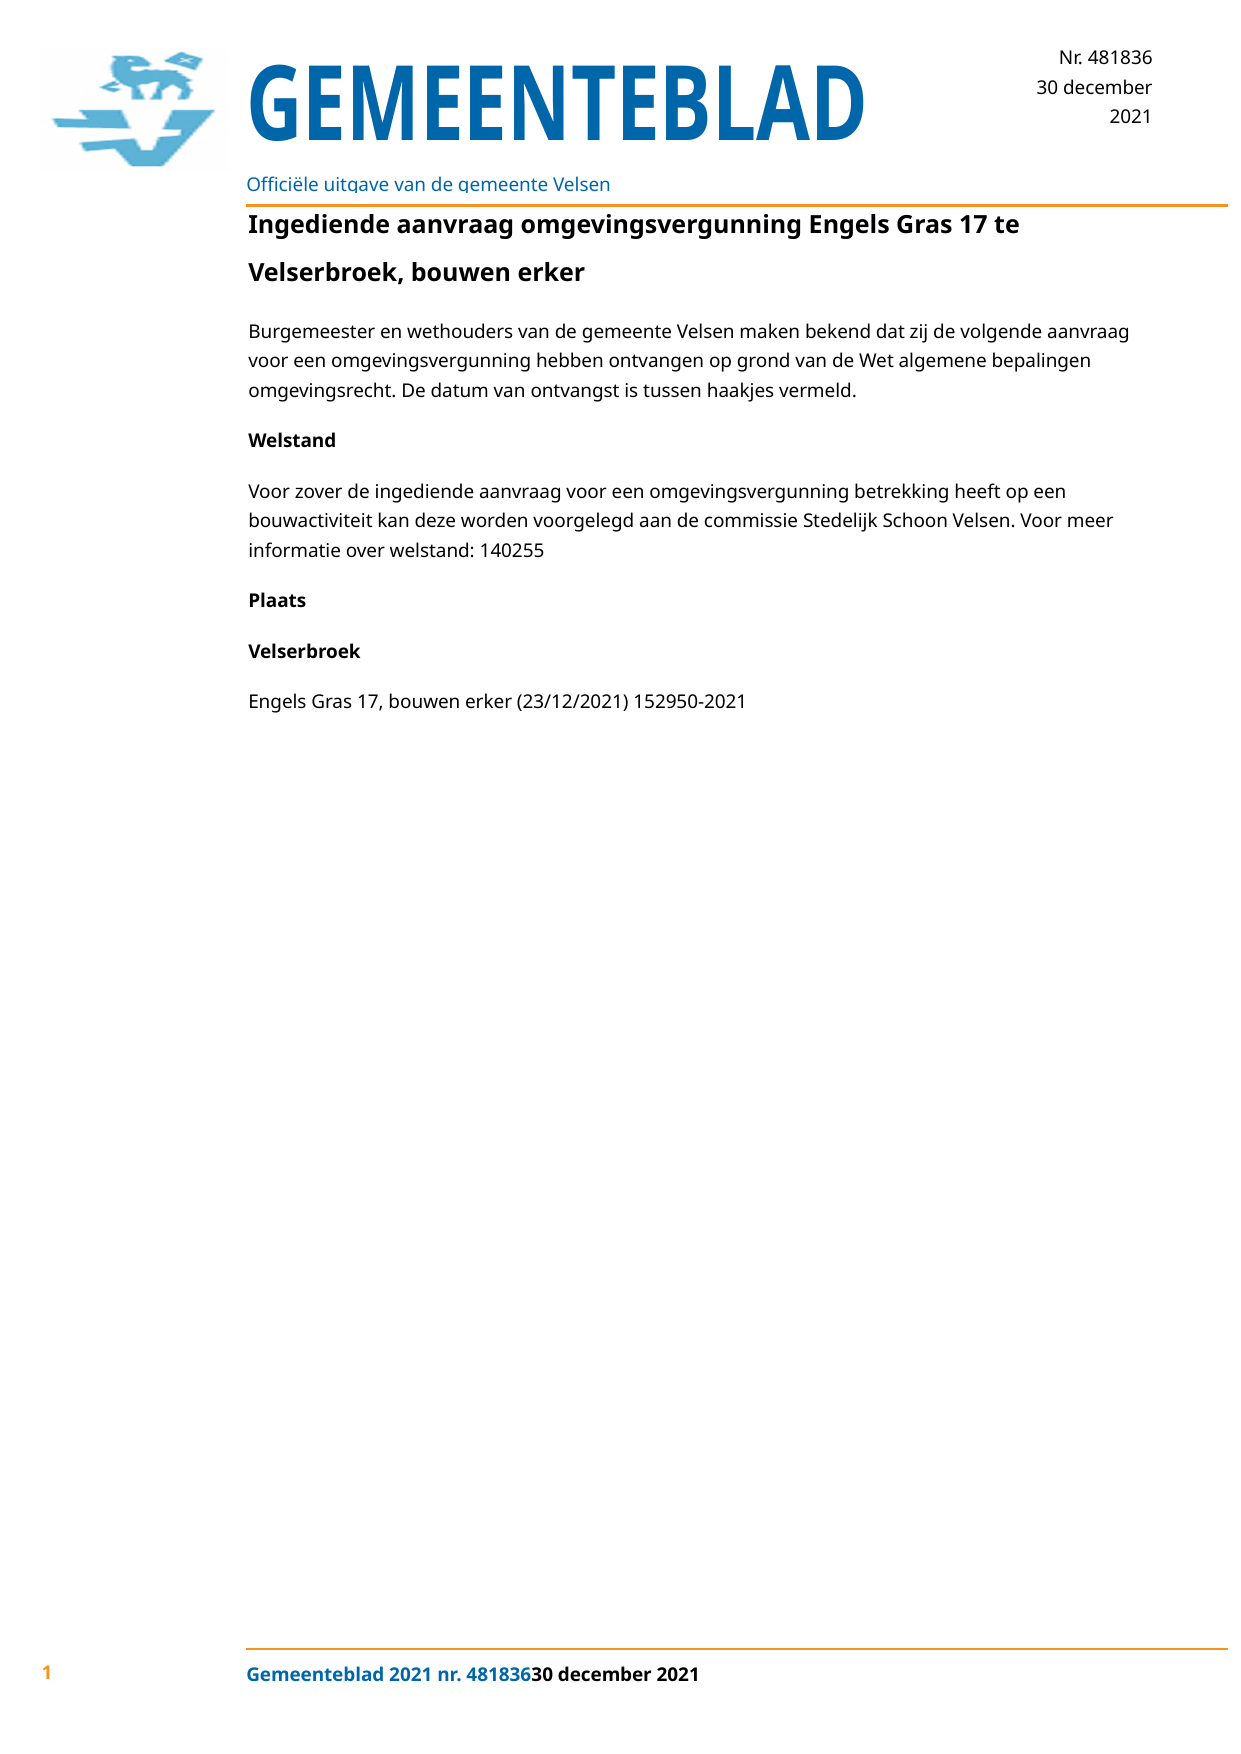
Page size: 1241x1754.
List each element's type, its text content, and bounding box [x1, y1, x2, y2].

text Velserbroek [248, 638, 1152, 664]
text Welstand [248, 427, 1152, 453]
text Engels Gras 17, bouwen erker (23/12/2021) 152950-2021 [248, 688, 1152, 714]
picture [41, 47, 231, 172]
text Plaats [248, 587, 1152, 613]
text Voor zover de ingediende aanvraag voor een omgevingsvergunning betrekking heeft op een bouwactiviteit kan deze worden voorgelegd aan de commissie Stedelijk Schoon Velsen. Voor meer informatie over welstand: 140255 [248, 478, 1152, 563]
text Ingediende aanvraag omgevingsvergunning Engels Gras 17 te Velserbroek, bouwen erker [248, 207, 1152, 288]
text Burgemeester en wethouders van de gemeente Velsen maken bekend dat zij de volgende aanvraag voor een omgevingsvergunning hebben ontvangen op grond van de Wet algemene bepalingen omgevingsrecht. De datum van ontvangst is tussen haakjes vermeld. [248, 318, 1152, 403]
